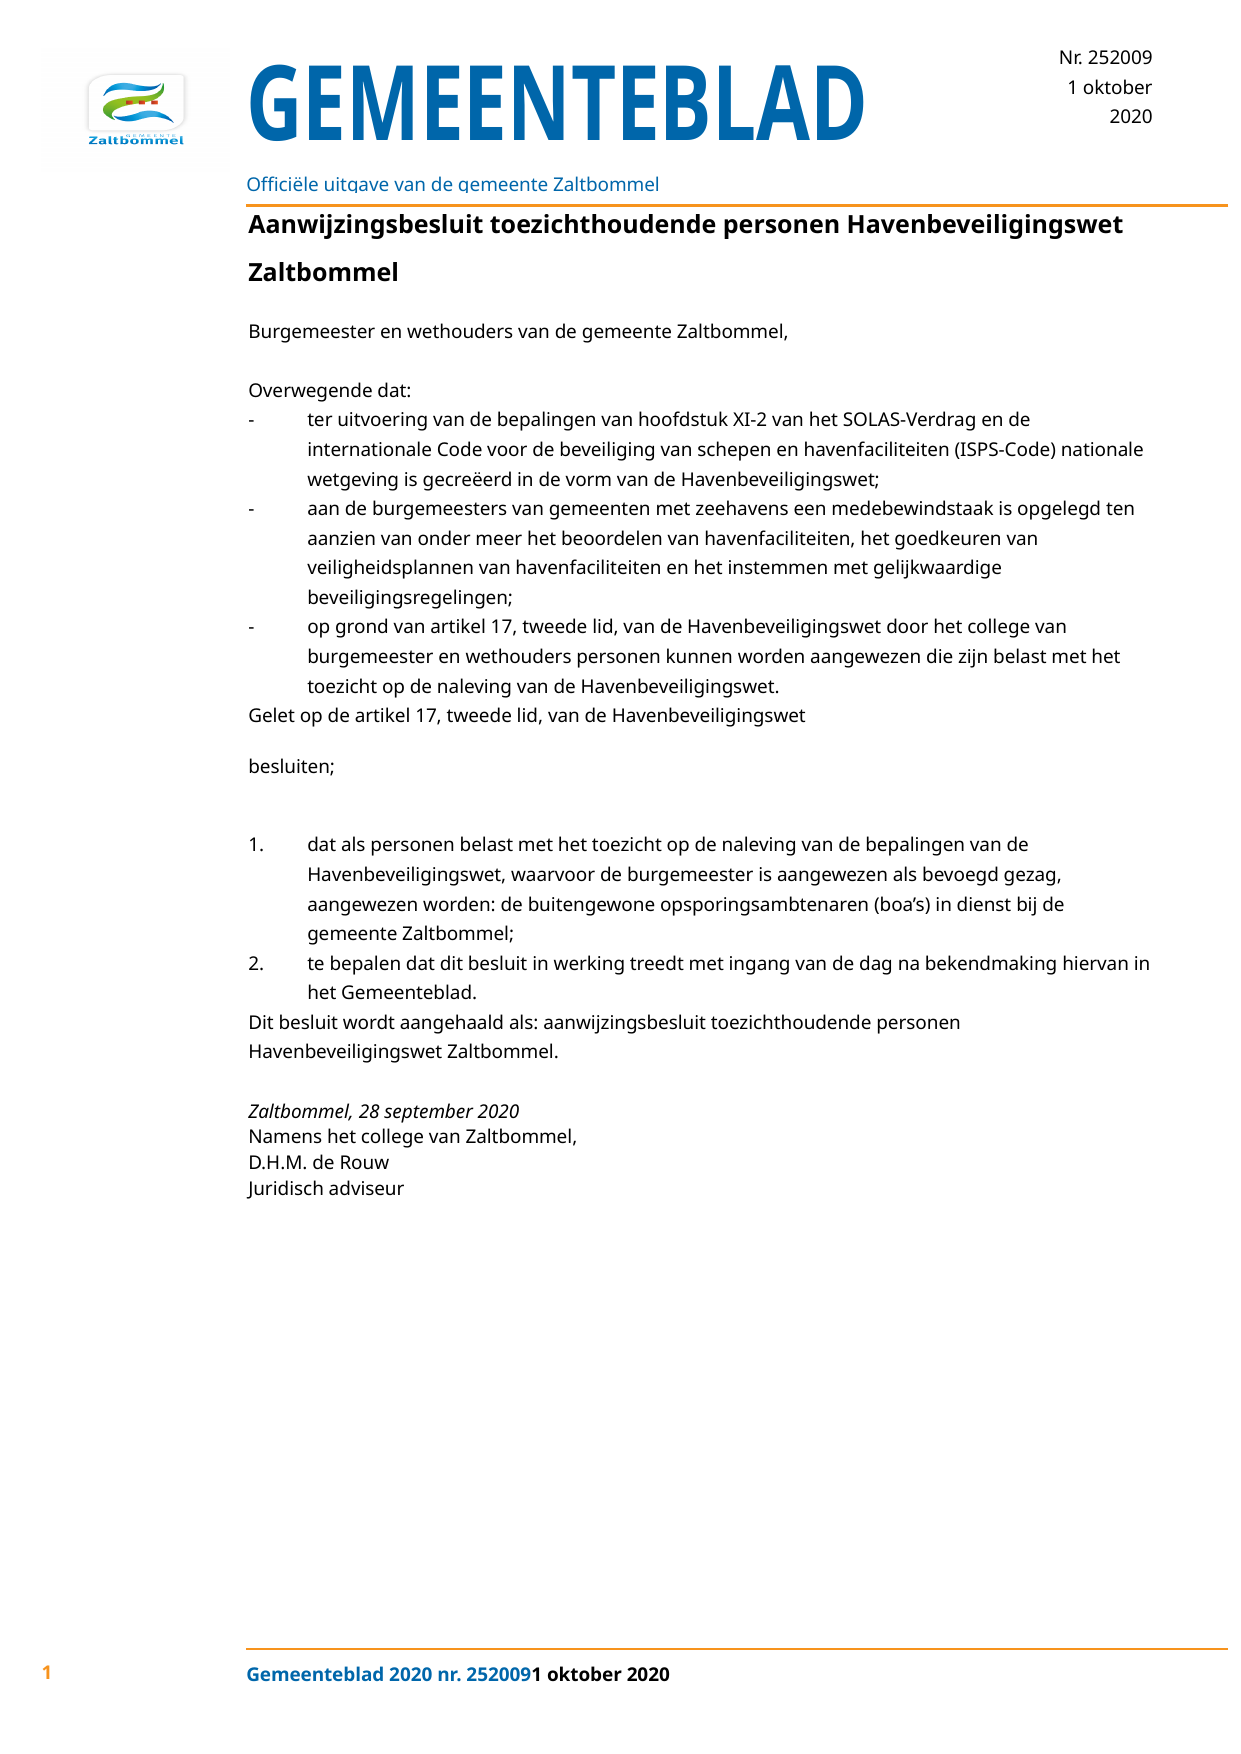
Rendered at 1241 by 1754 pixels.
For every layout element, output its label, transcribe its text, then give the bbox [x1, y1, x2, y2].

text Aanwijzingsbesluit toezichthoudende personen Havenbeveiligingswet Zaltbommel [248, 207, 1152, 288]
list ter uitvoering van de bepalingen van hoofdstuk XI-2 van het SOLAS-Verdrag en de internationale Code voor de beveiliging van schepen en havenfaciliteiten (ISPS-Code) nationale wetgeving is gecreëerd in de vorm van de Havenbeveiligingswet; [248, 407, 1152, 492]
text Zaltbommel, 28 september 2020 [248, 1098, 1152, 1124]
picture [41, 47, 231, 172]
text Gelet op de artikel 17, tweede lid, van de Havenbeveiligingswet [248, 702, 1152, 728]
text D.H.M. de Rouw [248, 1149, 1152, 1175]
list te bepalen dat dit besluit in werking treedt met ingang van de dag na bekendmaking hiervan in het Gemeenteblad. [248, 950, 1152, 1005]
text Namens het college van Zaltbommel, [248, 1124, 1152, 1149]
text Burgemeester en wethouders van de gemeente Zaltbommel, [248, 318, 1152, 344]
text besluiten; [248, 753, 1152, 778]
text Dit besluit wordt aangehaald als: aanwijzingsbesluit toezichthoudende personen Havenbeveiligingswet Zaltbommel. [248, 1009, 1152, 1064]
text Overwegende dat: [248, 377, 1152, 403]
text Juridisch adviseur [248, 1175, 1152, 1201]
list dat als personen belast met het toezicht op de naleving van de bepalingen van de Havenbeveiligingswet, waarvoor de burgemeester is aangewezen als bevoegd gezag, aangewezen worden: de buitengewone opsporingsambtenaren (boa’s) in dienst bij de gemeente Zaltbommel; [248, 832, 1152, 946]
list op grond van artikel 17, tweede lid, van de Havenbeveiligingswet door het college van burgemeester en wethouders personen kunnen worden aangewezen die zijn belast met het toezicht op de naleving van de Havenbeveiligingswet. [248, 614, 1152, 699]
list aan de burgemeesters van gemeenten met zeehavens een medebewindstaak is opgelegd ten aanzien van onder meer het beoordelen van havenfaciliteiten, het goedkeuren van veiligheidsplannen van havenfaciliteiten en het instemmen met gelijkwaardige beveiligingsregelingen; [248, 495, 1152, 610]
